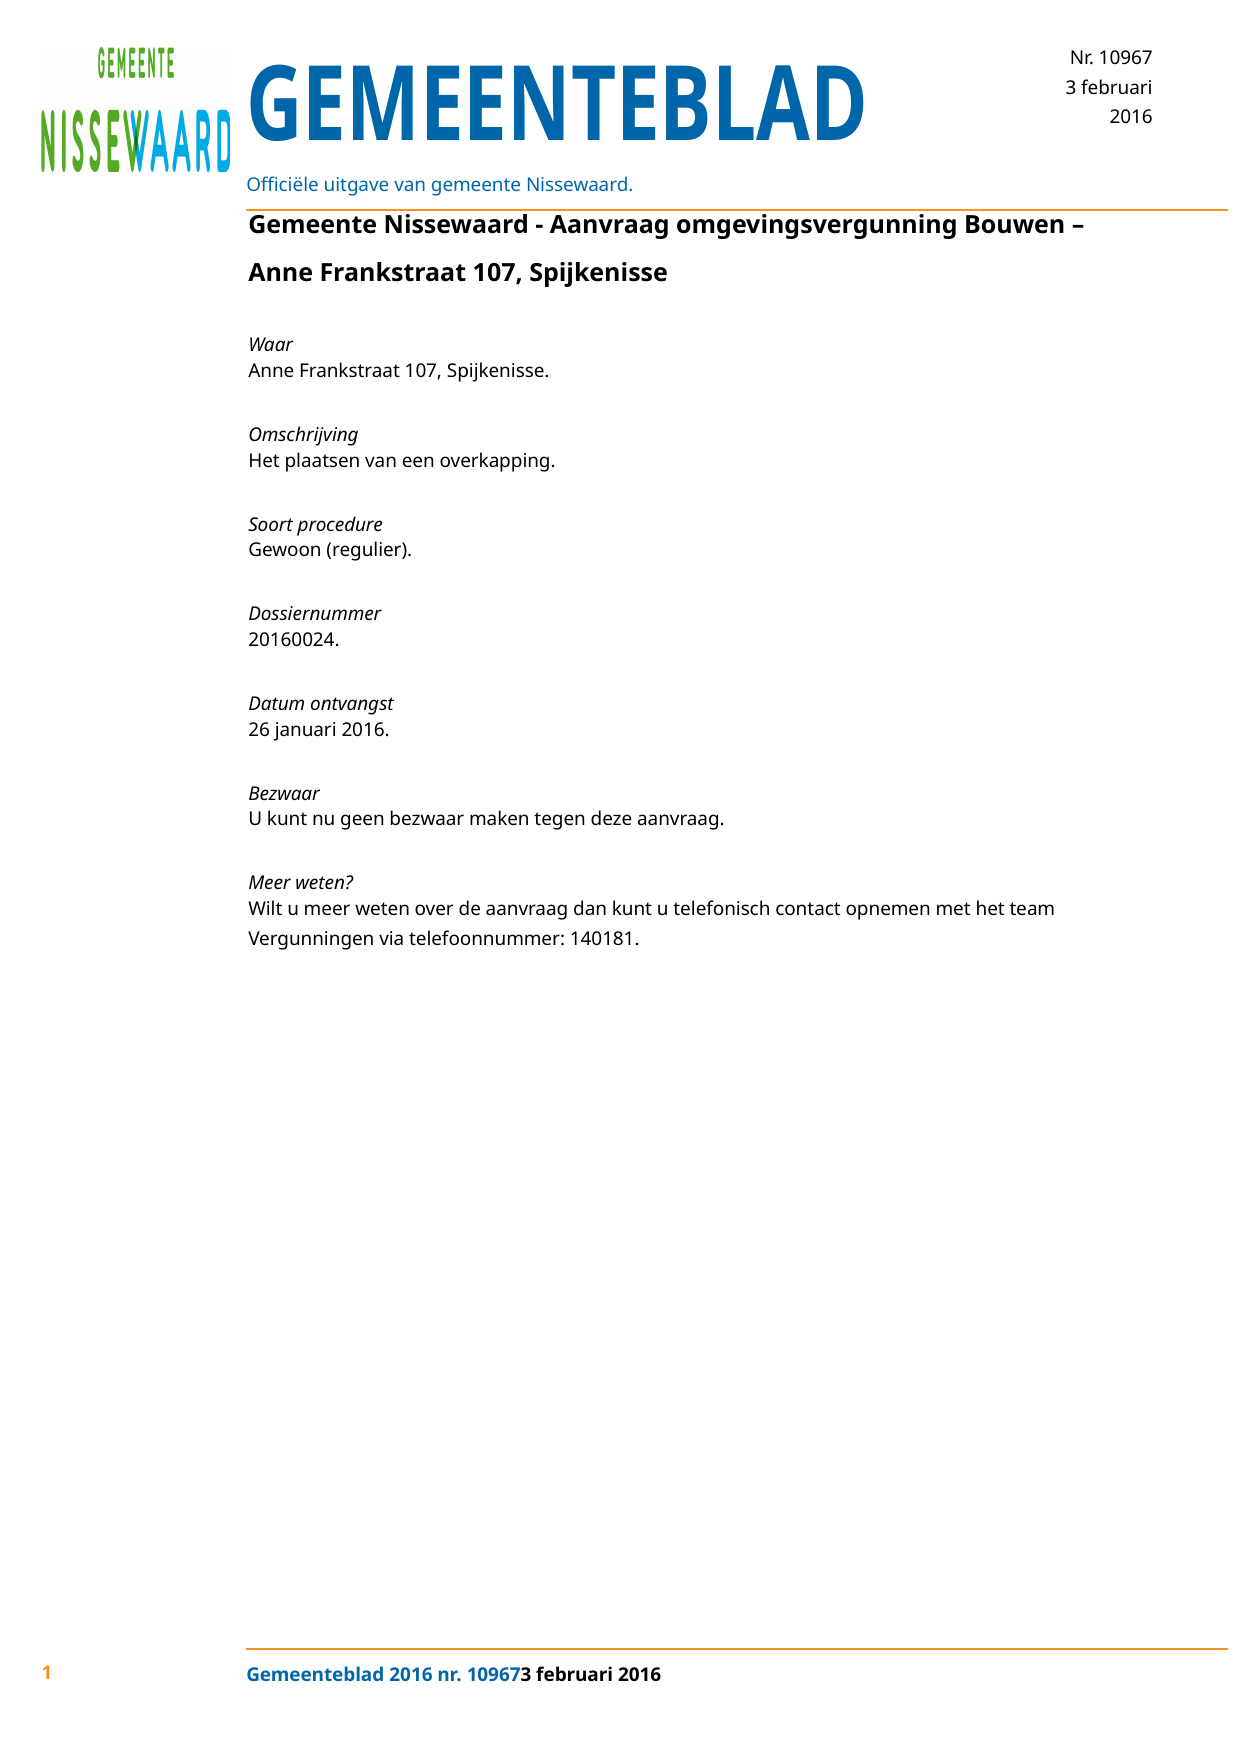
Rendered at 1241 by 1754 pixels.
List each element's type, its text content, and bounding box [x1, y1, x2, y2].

text Wilt u meer weten over de aanvraag dan kunt u telefonisch contact opnemen met het team Vergunningen via telefoonnummer: 140181. [248, 895, 1152, 951]
text Waar [248, 331, 1152, 357]
text Bezwaar [248, 780, 1152, 806]
text Gemeente Nissewaard - Aanvraag omgevingsvergunning Bouwen – Anne Frankstraat 107, Spijkenisse [248, 211, 1152, 288]
text Anne Frankstraat 107, Spijkenisse. [248, 357, 1152, 383]
text Datum ontvangst [248, 690, 1152, 716]
text 20160024. [248, 626, 1152, 652]
picture [41, 47, 231, 172]
text Meer weten? [248, 869, 1152, 895]
text Gewoon (regulier). [248, 537, 1152, 562]
text 26 januari 2016. [248, 716, 1152, 742]
text Dossiernummer [248, 601, 1152, 626]
picture [200, 151, 206, 172]
text Omschrijving [248, 421, 1152, 447]
text Soort procedure [248, 511, 1152, 537]
picture [176, 157, 187, 172]
picture [201, 122, 206, 138]
text U kunt nu geen bezwaar maken tegen deze aanvraag. [248, 806, 1152, 831]
picture [222, 122, 227, 160]
text Het plaatsen van een overkapping. [248, 447, 1152, 473]
picture [154, 157, 165, 172]
